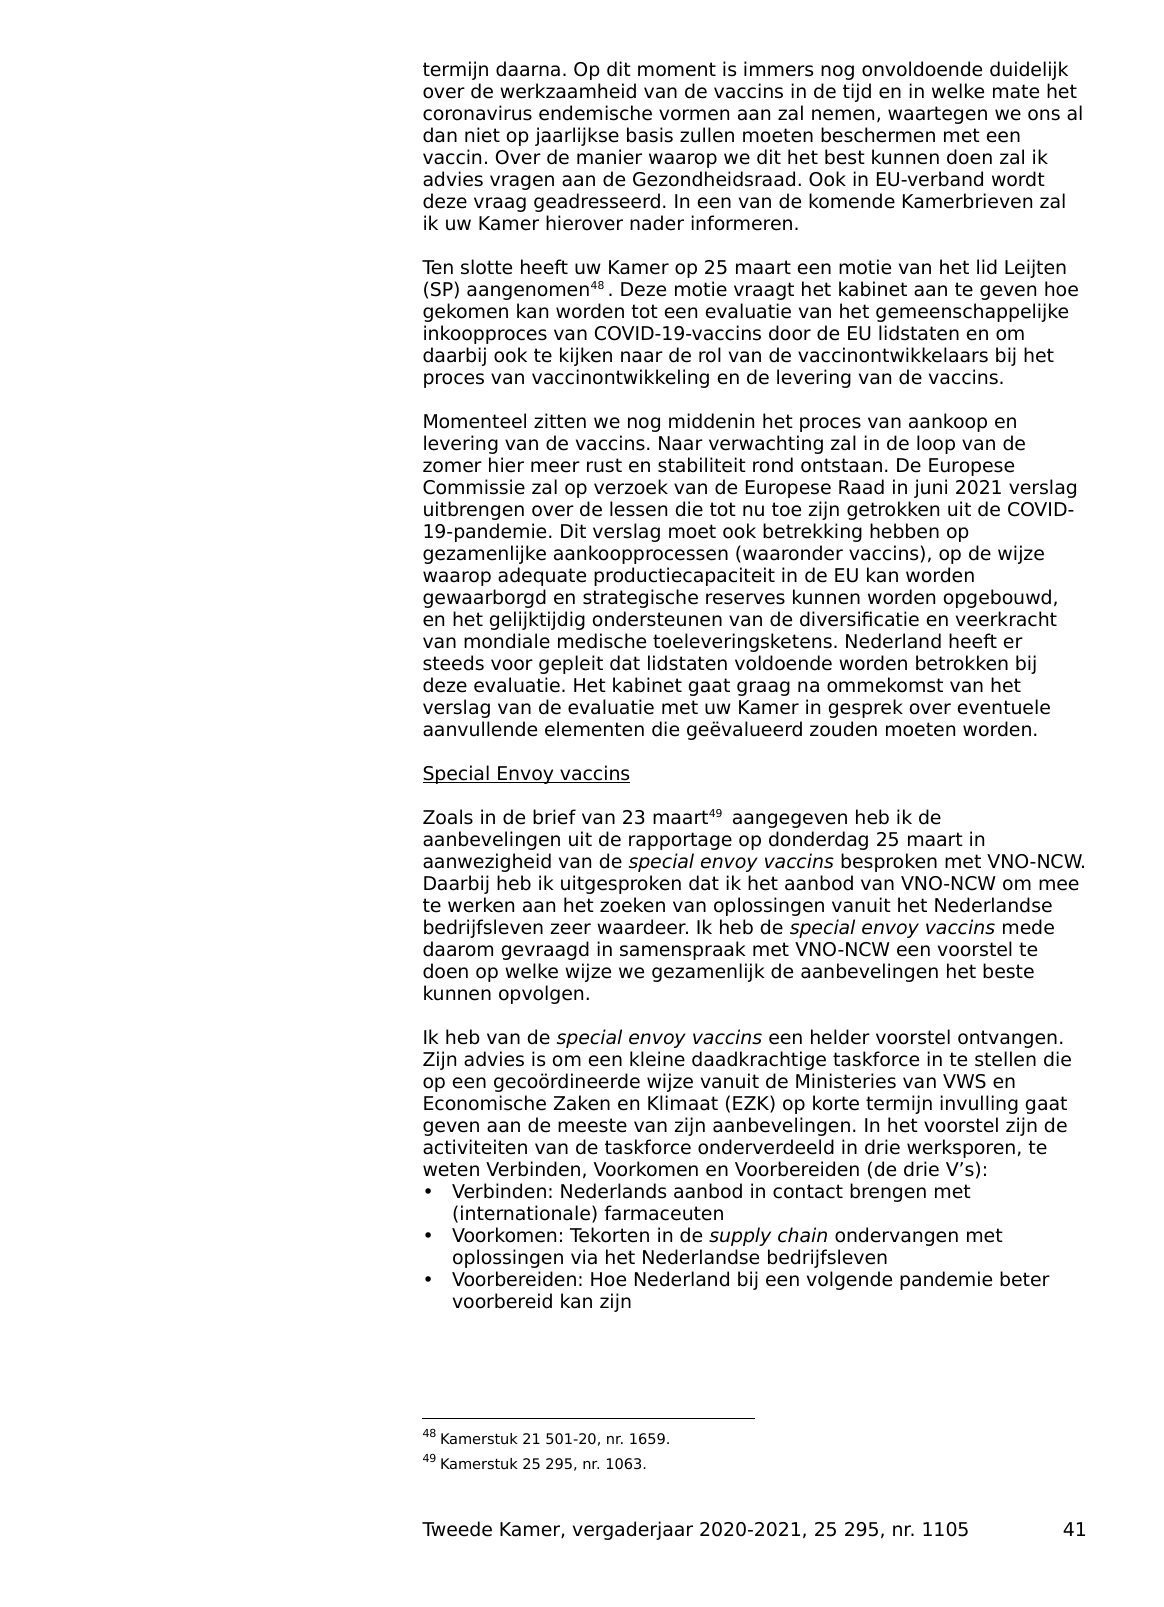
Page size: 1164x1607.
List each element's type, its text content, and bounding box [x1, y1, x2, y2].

text termijn daarna. Op dit moment is immers nog onvoldoende duidelijk over de werkzaamheid van de vaccins in de tijd en in welke mate het coronavirus endemische vormen aan zal nemen, waartegen we ons al dan niet op jaarlijkse basis zullen moeten beschermen met een vaccin. Over de manier waarop we dit het best kunnen doen zal ik advies vragen aan de Gezondheidsraad. Ook in EU-verband wordt deze vraag geadresseerd. In een van de komende Kamerbrieven zal ik uw Kamer hierover nader informeren. [422, 59, 1087, 235]
text Ten slotte heeft uw Kamer op 25 maart een motie van het lid Leijten (SP) aangenomen. Deze motie vraagt het kabinet aan te geven hoe gekomen kan worden tot een evaluatie van het gemeenschappelijke inkoopproces van COVID-19-vaccins door de EU lidstaten en om daarbij ook te kijken naar de rol van de vaccinontwikkelaars bij het proces van vaccinontwikkeling en de levering van de vaccins. [422, 257, 1087, 389]
text Kamerstuk 25 295, nr. 1063. [422, 1452, 1087, 1474]
text Momenteel zitten we nog middenin het proces van aankoop en levering van de vaccins. Naar verwachting zal in de loop van de zomer hier meer rust en stabiliteit rond ontstaan. De Europese Commissie zal op verzoek van de Europese Raad in juni 2021 verslag uitbrengen over de lessen die tot nu toe zijn getrokken uit de COVID-19-pandemie. Dit verslag moet ook betrekking hebben op gezamenlijke aankoopprocessen (waaronder vaccins), op de wijze waarop adequate productiecapaciteit in de EU kan worden gewaarborgd en strategische reserves kunnen worden opgebouwd, en het gelijktijdig ondersteunen van de diversificatie en veerkracht van mondiale medische toeleveringsketens. Nederland heeft er steeds voor gepleit dat lidstaten voldoende worden betrokken bij deze evaluatie. Het kabinet gaat graag na ommekomst van het verslag van de evaluatie met uw Kamer in gesprek over eventuele aanvullende elementen die geëvalueerd zouden moeten worden. [422, 411, 1087, 741]
subtitle Special Envoy vaccins [422, 763, 1087, 785]
text Kamerstuk 21 501-20, nr. 1659. [422, 1427, 1087, 1449]
text Ik heb van de special envoy vaccins een helder voorstel ontvangen. Zijn advies is om een kleine daadkrachtige taskforce in te stellen die op een gecoördineerde wijze vanuit de Ministeries van VWS en Economische Zaken en Klimaat (EZK) op korte termijn invulling gaat geven aan de meeste van zijn aanbevelingen. In het voorstel zijn de activiteiten van de taskforce onderverdeeld in drie werksporen, te weten Verbinden, Voorkomen en Voorbereiden (de drie V’s): [422, 1027, 1087, 1181]
text • Verbinden: Nederlands aanbod in contact brengen met (internationale) farmaceuten [422, 1181, 1087, 1225]
text • Voorkomen: Tekorten in de supply chain ondervangen met oplossingen via het Nederlandse bedrijfsleven [422, 1225, 1087, 1269]
text Zoals in de brief van 23 maart aangegeven heb ik de aanbevelingen uit de rapportage op donderdag 25 maart in aanwezigheid van de special envoy vaccins besproken met VNO-NCW. Daarbij heb ik uitgesproken dat ik het aanbod van VNO-NCW om mee te werken aan het zoeken van oplossingen vanuit het Nederlandse bedrijfsleven zeer waardeer. Ik heb de special envoy vaccins mede daarom gevraagd in samenspraak met VNO-NCW een voorstel te doen op welke wijze we gezamenlijk de aanbevelingen het beste kunnen opvolgen. [422, 807, 1087, 1005]
text • Voorbereiden: Hoe Nederland bij een volgende pandemie beter voorbereid kan zijn [422, 1269, 1087, 1313]
